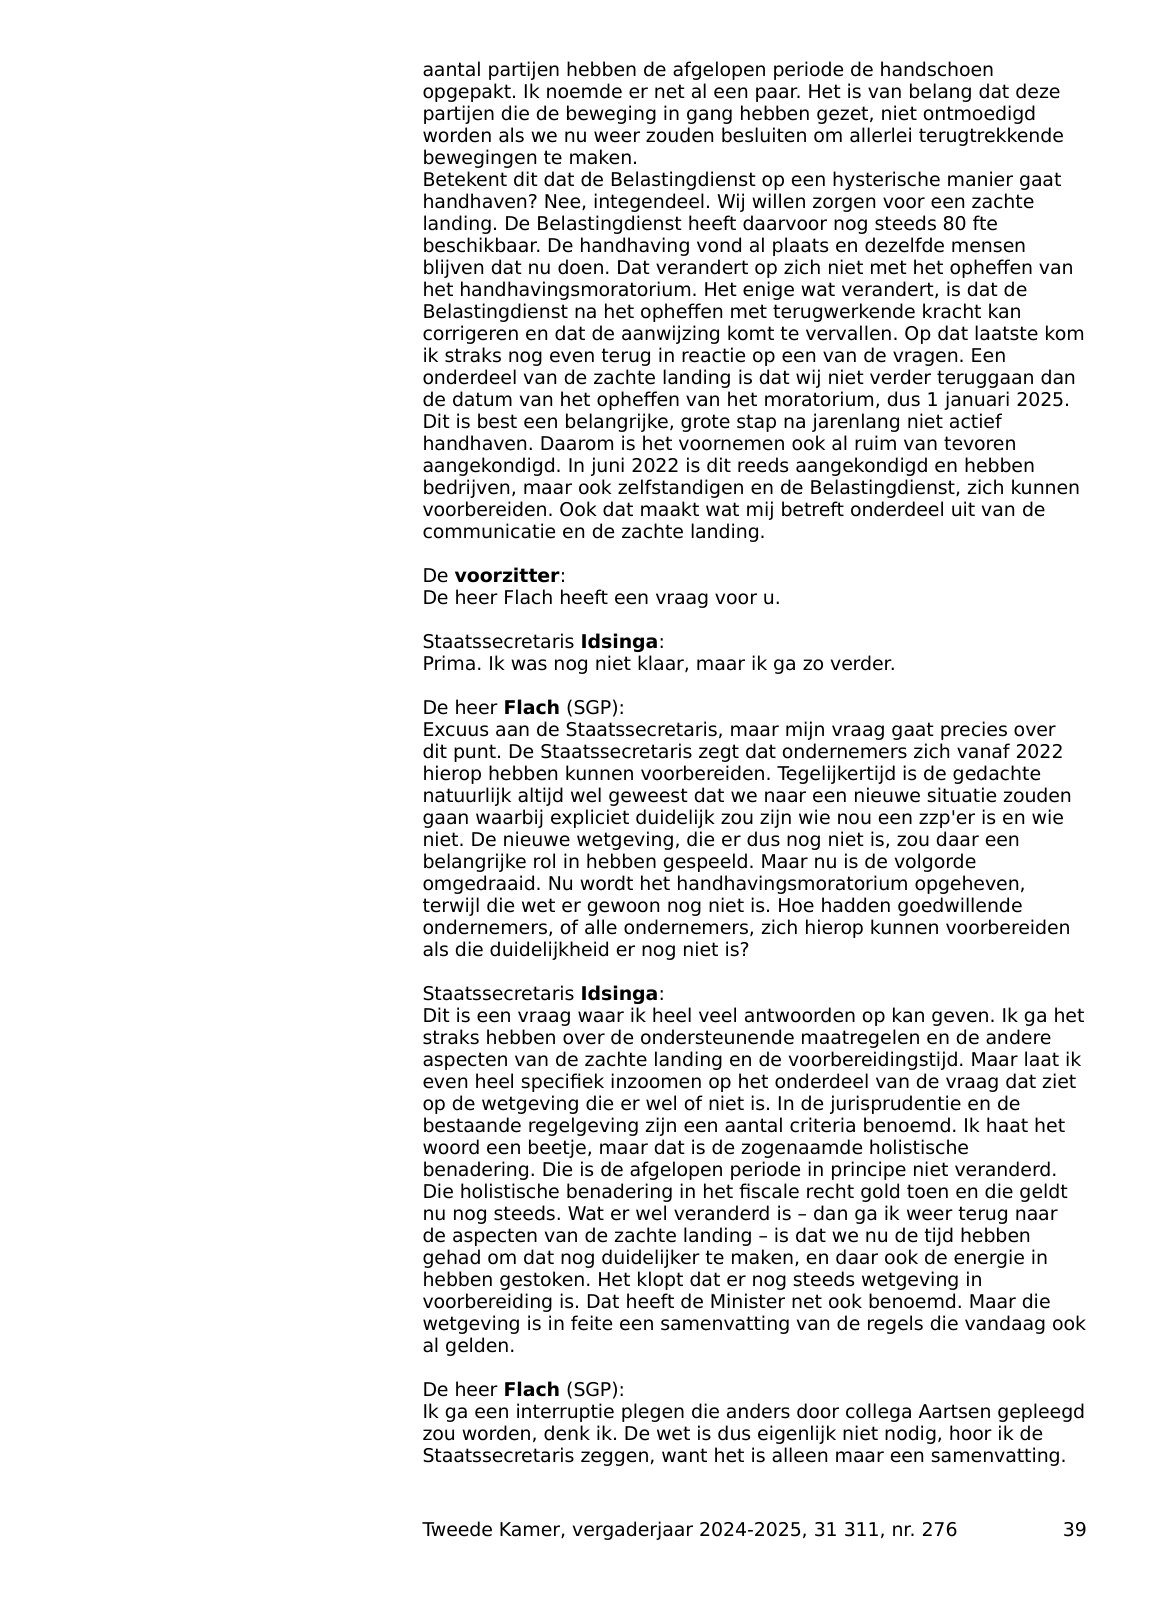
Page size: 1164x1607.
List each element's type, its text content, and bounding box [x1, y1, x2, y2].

text Ik ga een interruptie plegen die anders door collega Aartsen gepleegd zou worden, denk ik. De wet is dus eigenlijk niet nodig, hoor ik de Staatssecretaris zeggen, want het is alleen maar een samenvatting. [422, 1401, 1087, 1467]
text Staatssecretaris Idsinga: [422, 631, 1087, 653]
text aantal partijen hebben de afgelopen periode de handschoen opgepakt. Ik noemde er net al een paar. Het is van belang dat deze partijen die de beweging in gang hebben gezet, niet ontmoedigd worden als we nu weer zouden besluiten om allerlei terugtrekkende bewegingen te maken. [422, 59, 1087, 169]
text Betekent dit dat de Belastingdienst op een hysterische manier gaat handhaven? Nee, integendeel. Wij willen zorgen voor een zachte landing. De Belastingdienst heeft daarvoor nog steeds 80 fte beschikbaar. De handhaving vond al plaats en dezelfde mensen blijven dat nu doen. Dat verandert op zich niet met het opheffen van het handhavingsmoratorium. Het enige wat verandert, is dat de Belastingdienst na het opheffen met terugwerkende kracht kan corrigeren en dat de aanwijzing komt te vervallen. Op dat laatste kom ik straks nog even terug in reactie op een van de vragen. Een onderdeel van de zachte landing is dat wij niet verder teruggaan dan de datum van het opheffen van het moratorium, dus 1 januari 2025. Dit is best een belangrijke, grote stap na jarenlang niet actief handhaven. Daarom is het voornemen ook al ruim van tevoren aangekondigd. In juni 2022 is dit reeds aangekondigd en hebben bedrijven, maar ook zelfstandigen en de Belastingdienst, zich kunnen voorbereiden. Ook dat maakt wat mij betreft onderdeel uit van de communicatie en de zachte landing. [422, 169, 1087, 543]
text De heer Flach (SGP): [422, 1379, 1087, 1401]
text Staatssecretaris Idsinga: [422, 983, 1087, 1005]
text De voorzitter: [422, 565, 1087, 587]
text De heer Flach (SGP): [422, 697, 1087, 719]
text Dit is een vraag waar ik heel veel antwoorden op kan geven. Ik ga het straks hebben over de ondersteunende maatregelen en de andere aspecten van de zachte landing en de voorbereidingstijd. Maar laat ik even heel specifiek inzoomen op het onderdeel van de vraag dat ziet op de wetgeving die er wel of niet is. In de jurisprudentie en de bestaande regelgeving zijn een aantal criteria benoemd. Ik haat het woord een beetje, maar dat is de zogenaamde holistische benadering. Die is de afgelopen periode in principe niet veranderd. Die holistische benadering in het fiscale recht gold toen en die geldt nu nog steeds. Wat er wel veranderd is – dan ga ik weer terug naar de aspecten van de zachte landing – is dat we nu de tijd hebben gehad om dat nog duidelijker te maken, en daar ook de energie in hebben gestoken. Het klopt dat er nog steeds wetgeving in voorbereiding is. Dat heeft de Minister net ook benoemd. Maar die wetgeving is in feite een samenvatting van de regels die vandaag ook al gelden. [422, 1005, 1087, 1357]
text Prima. Ik was nog niet klaar, maar ik ga zo verder. [422, 653, 1087, 675]
text De heer Flach heeft een vraag voor u. [422, 587, 1087, 609]
text Excuus aan de Staatssecretaris, maar mijn vraag gaat precies over dit punt. De Staatssecretaris zegt dat ondernemers zich vanaf 2022 hierop hebben kunnen voorbereiden. Tegelijkertijd is de gedachte natuurlijk altijd wel geweest dat we naar een nieuwe situatie zouden gaan waarbij expliciet duidelijk zou zijn wie nou een zzp'er is en wie niet. De nieuwe wetgeving, die er dus nog niet is, zou daar een belangrijke rol in hebben gespeeld. Maar nu is de volgorde omgedraaid. Nu wordt het handhavingsmoratorium opgeheven, terwijl die wet er gewoon nog niet is. Hoe hadden goedwillende ondernemers, of alle ondernemers, zich hierop kunnen voorbereiden als die duidelijkheid er nog niet is? [422, 719, 1087, 961]
